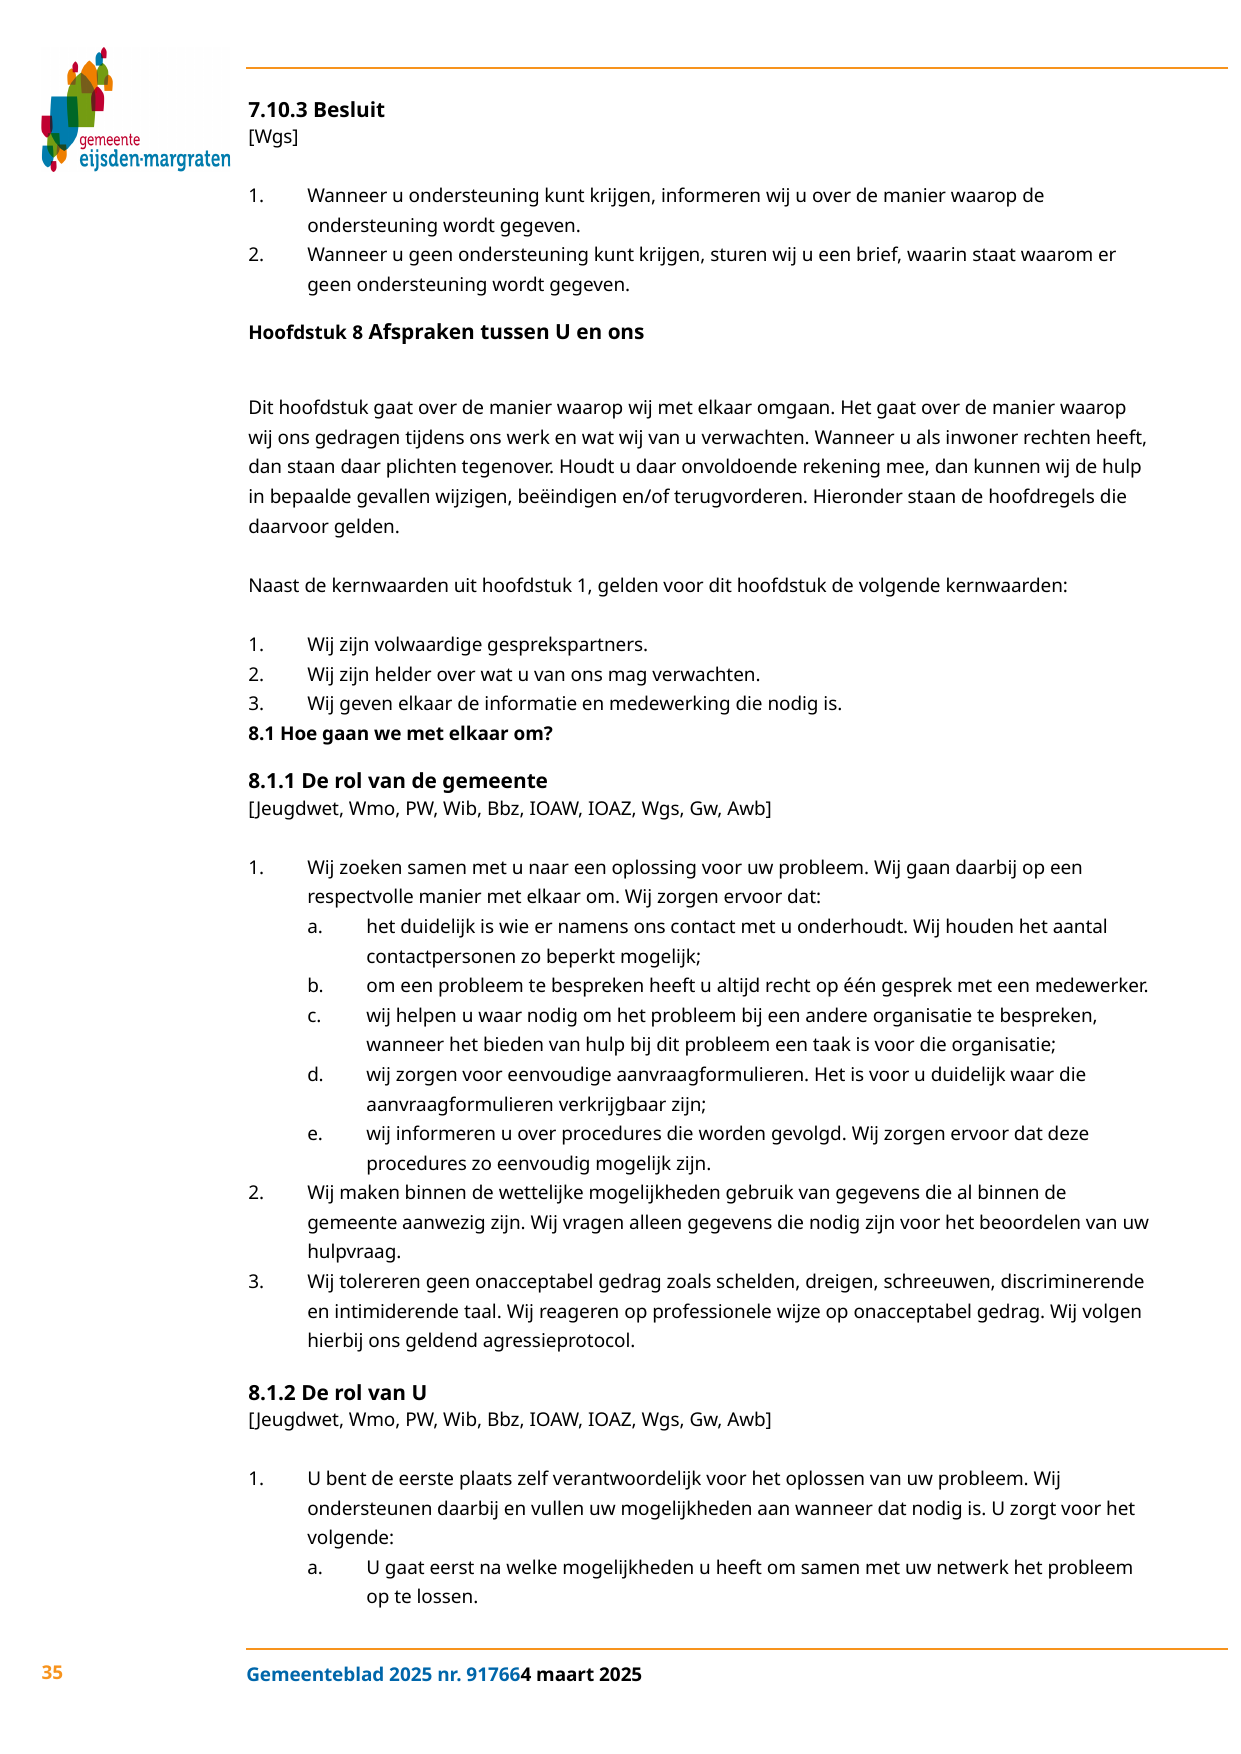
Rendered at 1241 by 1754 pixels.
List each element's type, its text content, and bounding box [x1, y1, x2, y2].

text 8.1 Hoe gaan we met elkaar om? [248, 720, 1152, 746]
text [Wgs] [248, 123, 1152, 149]
text Hoofdstuk 8 Afspraken tussen U en ons [248, 317, 1152, 345]
list Wij zijn helder over wat u van ons mag verwachten. [248, 661, 1152, 686]
list Wij zoeken samen met u naar een oplossing voor uw probleem. Wij gaan daarbij op een respectvolle manier met elkaar om. Wij zorgen ervoor dat: [248, 854, 1152, 909]
text [Jeugdwet, Wmo, PW, Wib, Bbz, IOAW, IOAZ, Wgs, Gw, Awb] [248, 1406, 1152, 1432]
list Wanneer u ondersteuning kunt krijgen, informeren wij u over de manier waarop de ondersteuning wordt gegeven. [248, 182, 1152, 238]
list Wanneer u geen ondersteuning kunt krijgen, sturen wij u een brief, waarin staat waarom er geen ondersteuning wordt gegeven. [248, 242, 1152, 297]
text 8.1.2 De rol van U [248, 1378, 1152, 1406]
list wij zorgen voor eenvoudige aanvraagformulieren. Het is voor u duidelijk waar die aanvraagformulieren verkrijgbaar zijn; [307, 1061, 1152, 1116]
list Wij maken binnen de wettelijke mogelijkheden gebruik van gegevens die al binnen de gemeente aanwezig zijn. Wij vragen alleen gegevens die nodig zijn voor het beoordelen van uw hulpvraag. [248, 1179, 1152, 1264]
list Wij zijn volwaardige gesprekspartners. [248, 631, 1152, 657]
text 8.1.1 De rol van de gemeente [248, 766, 1152, 795]
list om een probleem te bespreken heeft u altijd recht op één gesprek met een medewerker. [307, 972, 1152, 998]
text Naast de kernwaarden uit hoofdstuk 1, gelden voor dit hoofdstuk de volgende kernwaarden: [248, 572, 1152, 598]
text 7.10.3 Besluit [248, 95, 1152, 123]
list U bent de eerste plaats zelf verantwoordelijk voor het oplossen van uw probleem. Wij ondersteunen daarbij en vullen uw mogelijkheden aan wanneer dat nodig is. U zorgt voor het volgende: [248, 1465, 1152, 1550]
text Dit hoofdstuk gaat over de manier waarop wij met elkaar omgaan. Het gaat over de manier waarop wij ons gedragen tijdens ons werk en wat wij van u verwachten. Wanneer u als inwoner rechten heeft, dan staan daar plichten tegenover. Houdt u daar onvoldoende rekening mee, dan kunnen wij de hulp in bepaalde gevallen wijzigen, beëindigen en/of terugvorderen. Hieronder staan de hoofdregels die daarvoor gelden. [248, 394, 1152, 538]
list wij helpen u waar nodig om het probleem bij een andere organisatie te bespreken, wanneer het bieden van hulp bij dit probleem een taak is voor die organisatie; [307, 1002, 1152, 1057]
text [Jeugdwet, Wmo, PW, Wib, Bbz, IOAW, IOAZ, Wgs, Gw, Awb] [248, 795, 1152, 821]
list Wij geven elkaar de informatie en medewerking die nodig is. [248, 690, 1152, 716]
list U gaat eerst na welke mogelijkheden u heeft om samen met uw netwerk het probleem op te lossen. [307, 1554, 1152, 1609]
picture [41, 47, 231, 172]
list Wij tolereren geen onacceptabel gedrag zoals schelden, dreigen, schreeuwen, discriminerende en intimiderende taal. Wij reageren op professionele wijze op onacceptabel gedrag. Wij volgen hierbij ons geldend agressieprotocol. [248, 1268, 1152, 1353]
list het duidelijk is wie er namens ons contact met u onderhoudt. Wij houden het aantal contactpersonen zo beperkt mogelijk; [307, 913, 1152, 968]
list wij informeren u over procedures die worden gevolgd. Wij zorgen ervoor dat deze procedures zo eenvoudig mogelijk zijn. [307, 1120, 1152, 1176]
